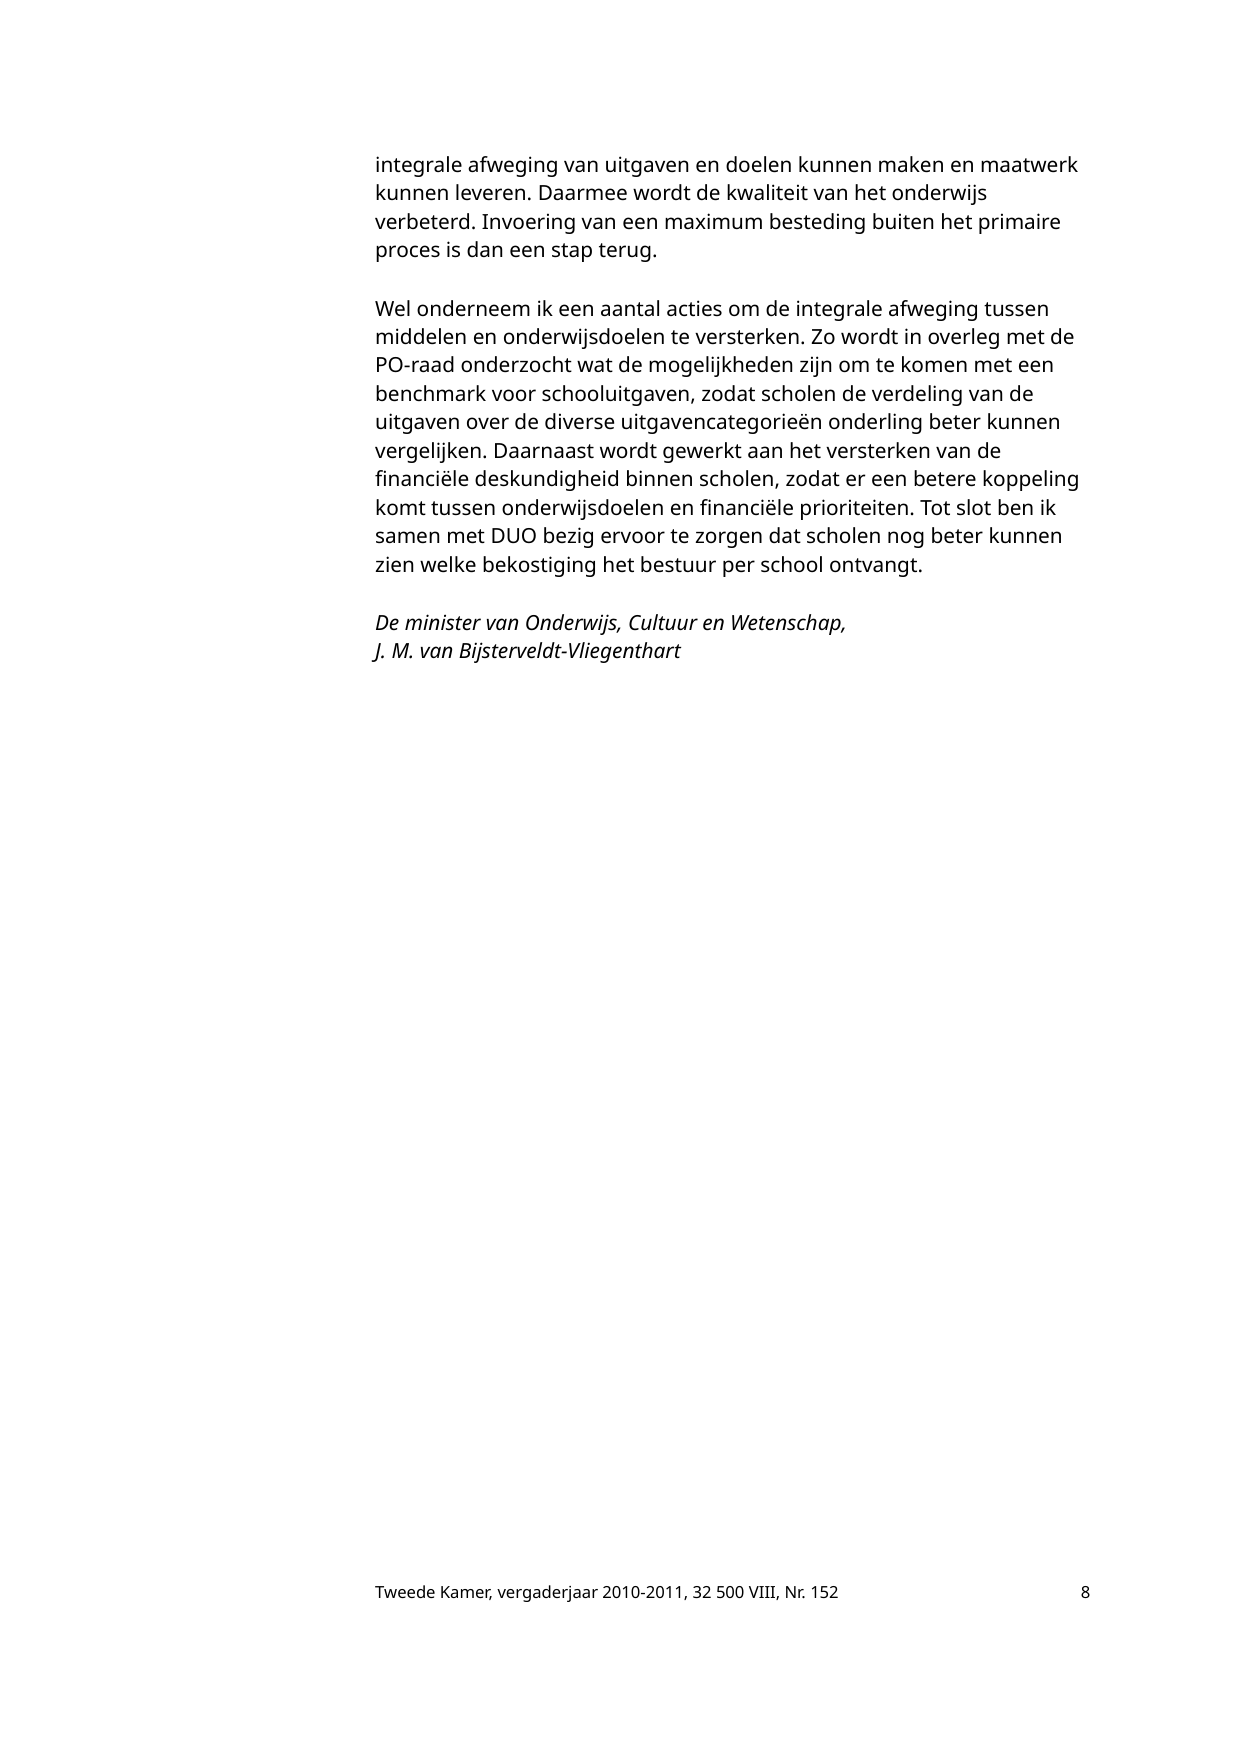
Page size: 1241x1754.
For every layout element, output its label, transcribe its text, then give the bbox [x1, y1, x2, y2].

text integrale afweging van uitgaven en doelen kunnen maken en maatwerk kunnen leveren. Daarmee wordt de kwaliteit van het onderwijs verbeterd. Invoering van een maximum besteding buiten het primaire proces is dan een stap terug. [375, 150, 1090, 264]
text De minister van Onderwijs, Cultuur en Wetenschap, [375, 608, 1090, 637]
text Wel onderneem ik een aantal acties om de integrale afweging tussen middelen en onderwijsdoelen te versterken. Zo wordt in overleg met de PO-raad onderzocht wat de mogelijkheden zijn om te komen met een benchmark voor schooluitgaven, zodat scholen de verdeling van de uitgaven over de diverse uitgavencategorieën onderling beter kunnen vergelijken. Daarnaast wordt gewerkt aan het versterken van de financiële deskundigheid binnen scholen, zodat er een betere koppeling komt tussen onderwijsdoelen en financiële prioriteiten. Tot slot ben ik samen met DUO bezig ervoor te zorgen dat scholen nog beter kunnen zien welke bekostiging het bestuur per school ontvangt. [375, 294, 1090, 578]
text J. M. van Bijsterveldt-Vliegenthart [375, 637, 1090, 665]
